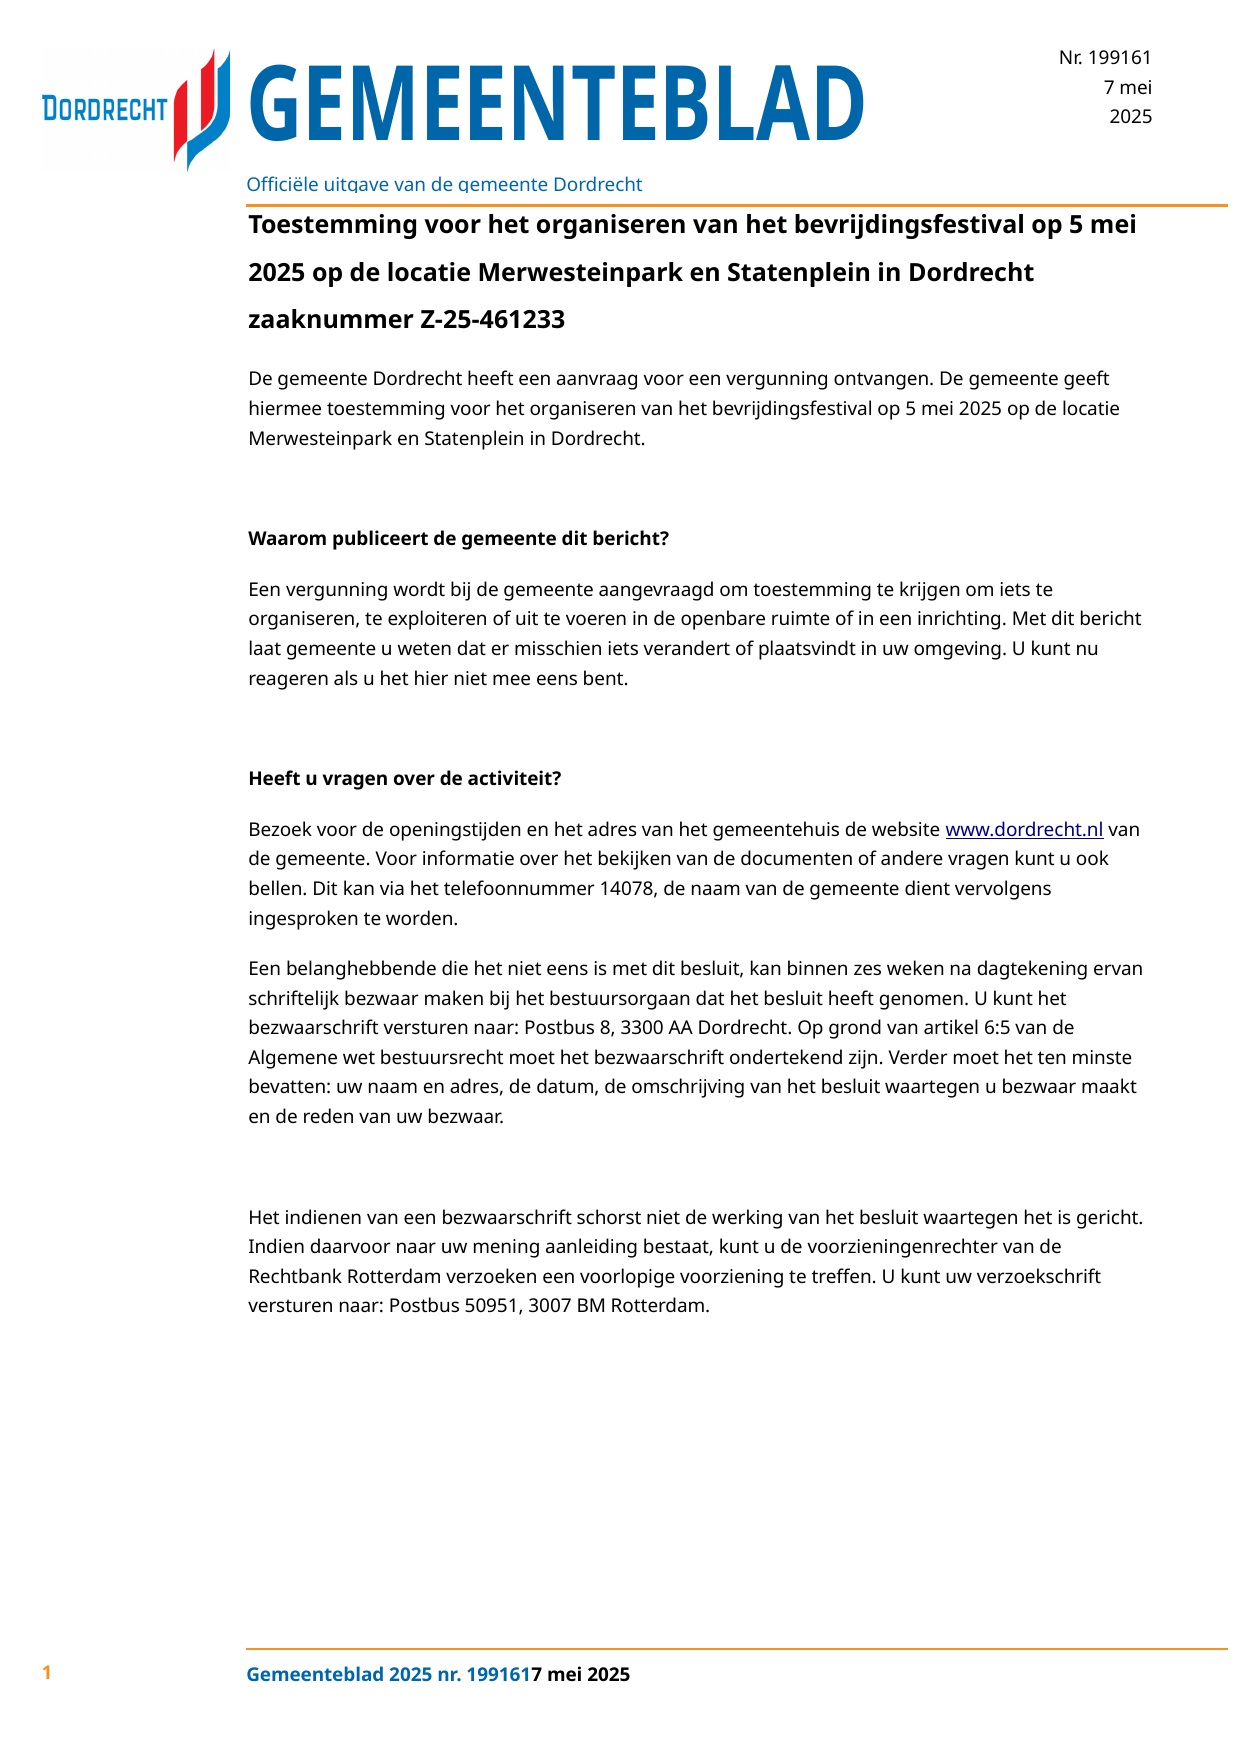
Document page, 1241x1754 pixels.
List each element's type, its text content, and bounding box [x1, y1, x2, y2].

text Toestemming voor het organiseren van het bevrijdingsfestival op 5 mei 2025 op de locatie Merwesteinpark en Statenplein in Dordrecht zaaknummer Z-25-461233 [248, 207, 1152, 336]
text Waarom publiceert de gemeente dit bericht? [248, 526, 1152, 551]
text Het indienen van een bezwaarschrift schorst niet de werking van het besluit waartegen het is gericht. Indien daarvoor naar uw mening aanleiding bestaat, kunt u de voorzieningenrechter van de Rechtbank Rotterdam verzoeken een voorlopige voorziening te treffen. U kunt uw verzoekschrift versturen naar: Postbus 50951, 3007 BM Rotterdam. [248, 1204, 1152, 1318]
text Bezoek voor de openingstijden en het adres van het gemeentehuis de website www.dordrecht.nl van de gemeente. Voor informatie over het bekijken van de documenten of andere vragen kunt u ook bellen. Dit kan via het telefoonnummer 14078, de naam van de gemeente dient vervolgens ingesproken te worden. [248, 816, 1152, 930]
picture [41, 47, 231, 172]
text De gemeente Dordrecht heeft een aanvraag voor een vergunning ontvangen. De gemeente geeft hiermee toestemming voor het organiseren van het bevrijdingsfestival op 5 mei 2025 op de locatie Merwesteinpark en Statenplein in Dordrecht. [248, 366, 1152, 450]
text Een belanghebbende die het niet eens is met dit besluit, kan binnen zes weken na dagtekening ervan schriftelijk bezwaar maken bij het bestuursorgaan dat het besluit heeft genomen. U kunt het bezwaarschrift versturen naar: Postbus 8, 3300 AA Dordrecht. Op grond van artikel 6:5 van de Algemene wet bestuursrecht moet het bezwaarschrift ondertekend zijn. Verder moet het ten minste bevatten: uw naam en adres, de datum, de omschrijving van het besluit waartegen u bezwaar maakt en de reden van uw bezwaar. [248, 955, 1152, 1129]
text Heeft u vragen over de activiteit? [248, 766, 1152, 791]
text Een vergunning wordt bij de gemeente aangevraagd om toestemming te krijgen om iets te organiseren, te exploiteren of uit te voeren in de openbare ruimte of in een inrichting. Met dit bericht laat gemeente u weten dat er misschien iets verandert of plaatsvindt in uw omgeving. U kunt nu reageren als u het hier niet mee eens bent. [248, 576, 1152, 690]
